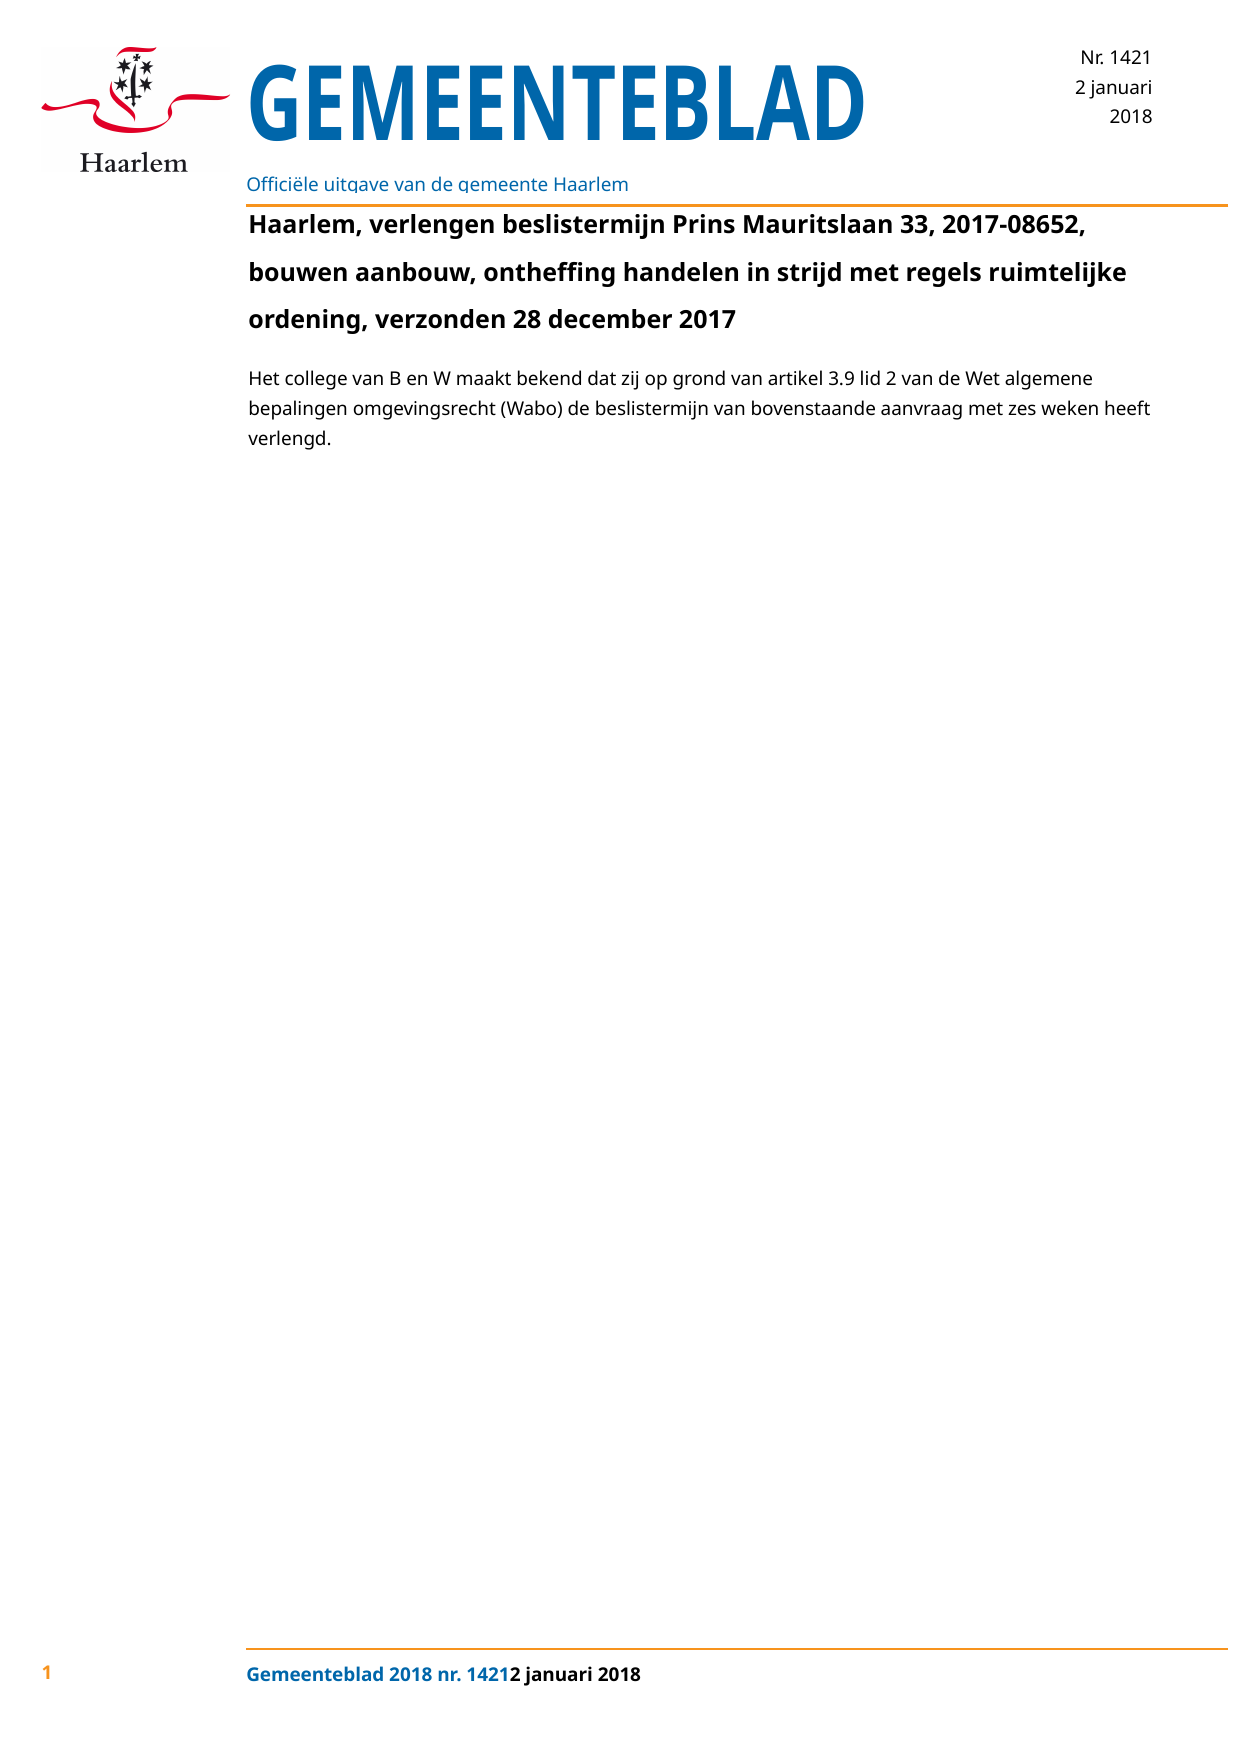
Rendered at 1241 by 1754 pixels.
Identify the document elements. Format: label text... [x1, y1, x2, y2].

text Het college van B en W maakt bekend dat zij op grond van artikel 3.9 lid 2 van de Wet algemene bepalingen omgevingsrecht (Wabo) de beslistermijn van bovenstaande aanvraag met zes weken heeft verlengd. [248, 366, 1152, 450]
picture [41, 47, 231, 172]
text Haarlem, verlengen beslistermijn Prins Mauritslaan 33, 2017-08652, bouwen aanbouw, ontheffing handelen in strijd met regels ruimtelijke ordening, verzonden 28 december 2017 [248, 207, 1152, 336]
